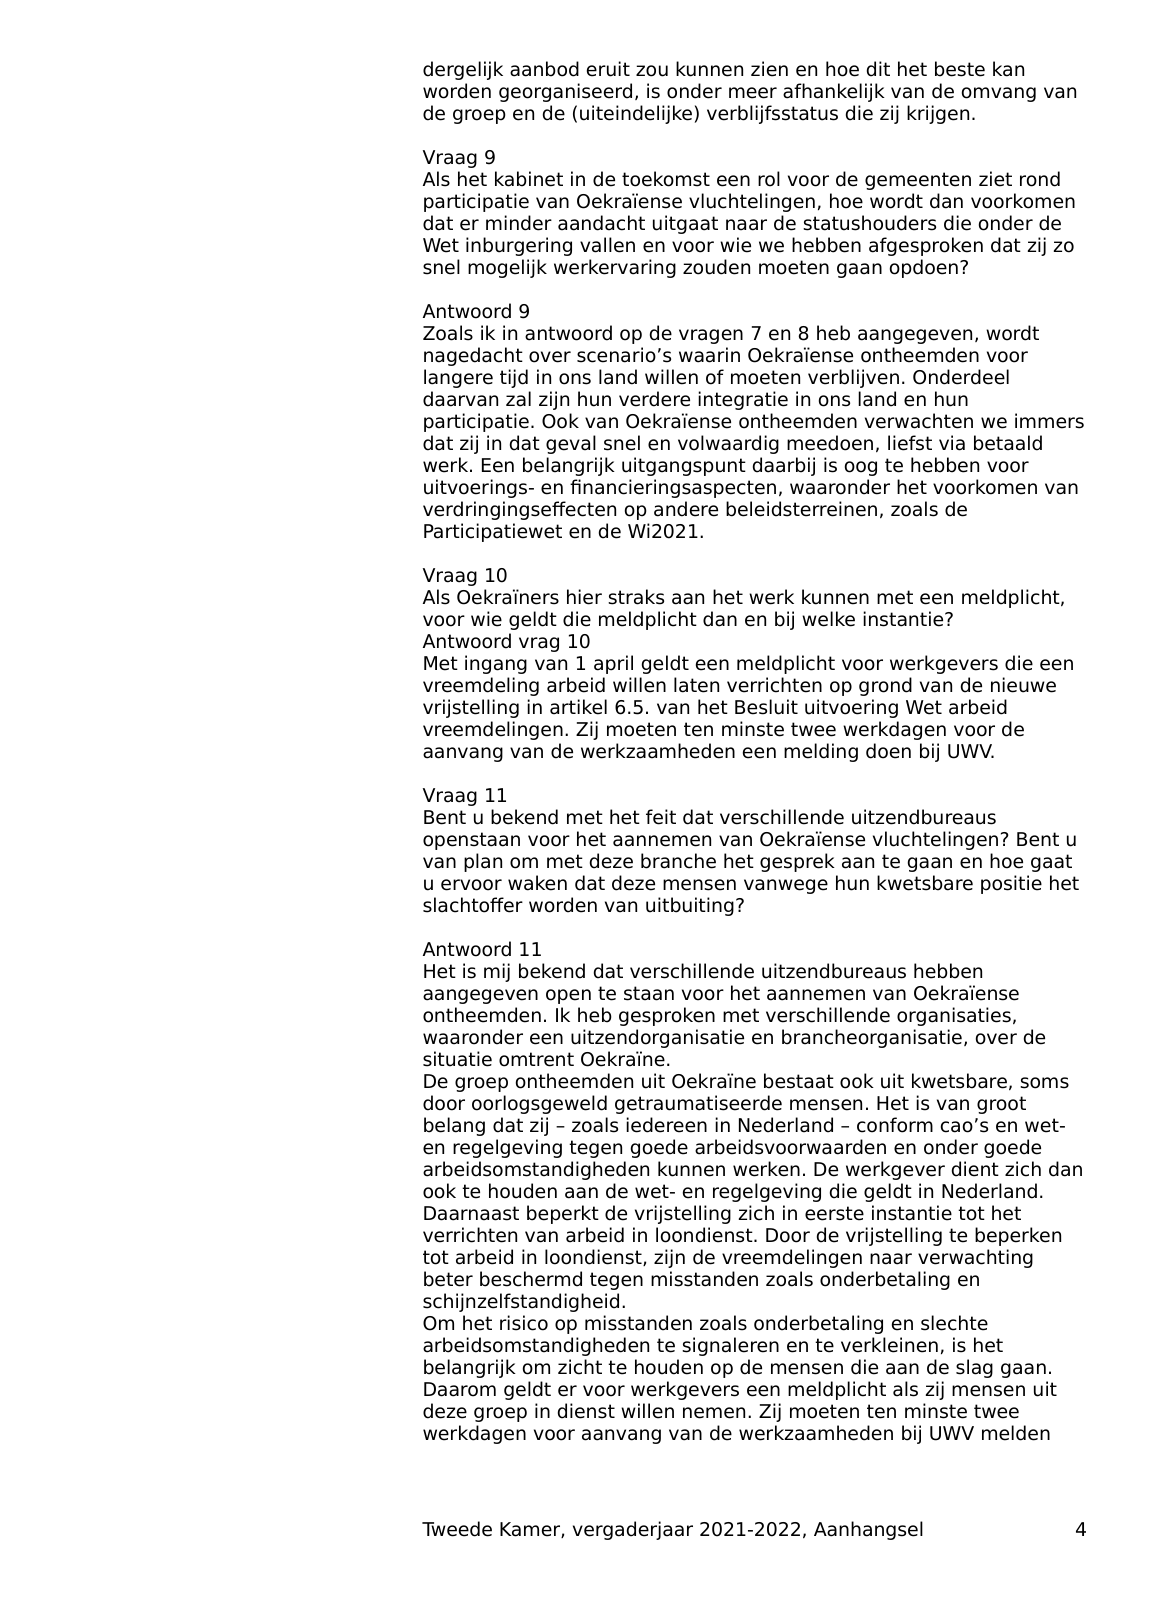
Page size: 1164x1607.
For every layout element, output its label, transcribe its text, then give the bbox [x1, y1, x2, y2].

text Daarnaast beperkt de vrijstelling zich in eerste instantie tot het verrichten van arbeid in loondienst. Door de vrijstelling te beperken tot arbeid in loondienst, zijn de vreemdelingen naar verwachting beter beschermd tegen misstanden zoals onderbetaling en schijnzelfstandigheid. [422, 1203, 1087, 1313]
text Vraag 10 [422, 565, 1087, 587]
text Bent u bekend met het feit dat verschillende uitzendbureaus openstaan voor het aannemen van Oekraïense vluchtelingen? Bent u van plan om met deze branche het gesprek aan te gaan en hoe gaat u ervoor waken dat deze mensen vanwege hun kwetsbare positie het slachtoffer worden van uitbuiting? [422, 807, 1087, 917]
text Vraag 9 [422, 147, 1087, 169]
text Als het kabinet in de toekomst een rol voor de gemeenten ziet rond participatie van Oekraïense vluchtelingen, hoe wordt dan voorkomen dat er minder aandacht uitgaat naar de statushouders die onder de Wet inburgering vallen en voor wie we hebben afgesproken dat zij zo snel mogelijk werkervaring zouden moeten gaan opdoen? [422, 169, 1087, 279]
text De groep ontheemden uit Oekraïne bestaat ook uit kwetsbare, soms door oorlogsgeweld getraumatiseerde mensen. Het is van groot belang dat zij – zoals iedereen in Nederland – conform cao’s en wet- en regelgeving tegen goede arbeidsvoorwaarden en onder goede arbeidsomstandigheden kunnen werken. De werkgever dient zich dan ook te houden aan de wet- en regelgeving die geldt in Nederland. [422, 1071, 1087, 1203]
text Zoals ik in antwoord op de vragen 7 en 8 heb aangegeven, wordt nagedacht over scenario’s waarin Oekraïense ontheemden voor langere tijd in ons land willen of moeten verblijven. Onderdeel daarvan zal zijn hun verdere integratie in ons land en hun participatie. Ook van Oekraïense ontheemden verwachten we immers dat zij in dat geval snel en volwaardig meedoen, liefst via betaald werk. Een belangrijk uitgangspunt daarbij is oog te hebben voor uitvoerings- en financieringsaspecten, waaronder het voorkomen van verdringingseffecten op andere beleidsterreinen, zoals de Participatiewet en de Wi2021. [422, 323, 1087, 543]
text Vraag 11 [422, 785, 1087, 807]
text Antwoord 9 [422, 301, 1087, 323]
text Om het risico op misstanden zoals onderbetaling en slechte arbeidsomstandigheden te signaleren en te verkleinen, is het belangrijk om zicht te houden op de mensen die aan de slag gaan. Daarom geldt er voor werkgevers een meldplicht als zij mensen uit deze groep in dienst willen nemen. Zij moeten ten minste twee werkdagen voor aanvang van de werkzaamheden bij UWV melden [422, 1313, 1087, 1445]
text Met ingang van 1 april geldt een meldplicht voor werkgevers die een vreemdeling arbeid willen laten verrichten op grond van de nieuwe vrijstelling in artikel 6.5. van het Besluit uitvoering Wet arbeid vreemdelingen. Zij moeten ten minste twee werkdagen voor de aanvang van de werkzaamheden een melding doen bij UWV. [422, 653, 1087, 763]
text Antwoord 11 [422, 939, 1087, 961]
text Het is mij bekend dat verschillende uitzendbureaus hebben aangegeven open te staan voor het aannemen van Oekraïense ontheemden. Ik heb gesproken met verschillende organisaties, waaronder een uitzendorganisatie en brancheorganisatie, over de situatie omtrent Oekraïne. [422, 961, 1087, 1071]
text dergelijk aanbod eruit zou kunnen zien en hoe dit het beste kan worden georganiseerd, is onder meer afhankelijk van de omvang van de groep en de (uiteindelijke) verblijfsstatus die zij krijgen. [422, 59, 1087, 125]
text Als Oekraïners hier straks aan het werk kunnen met een meldplicht, voor wie geldt die meldplicht dan en bij welke instantie? [422, 587, 1087, 631]
text Antwoord vrag 10 [422, 631, 1087, 653]
